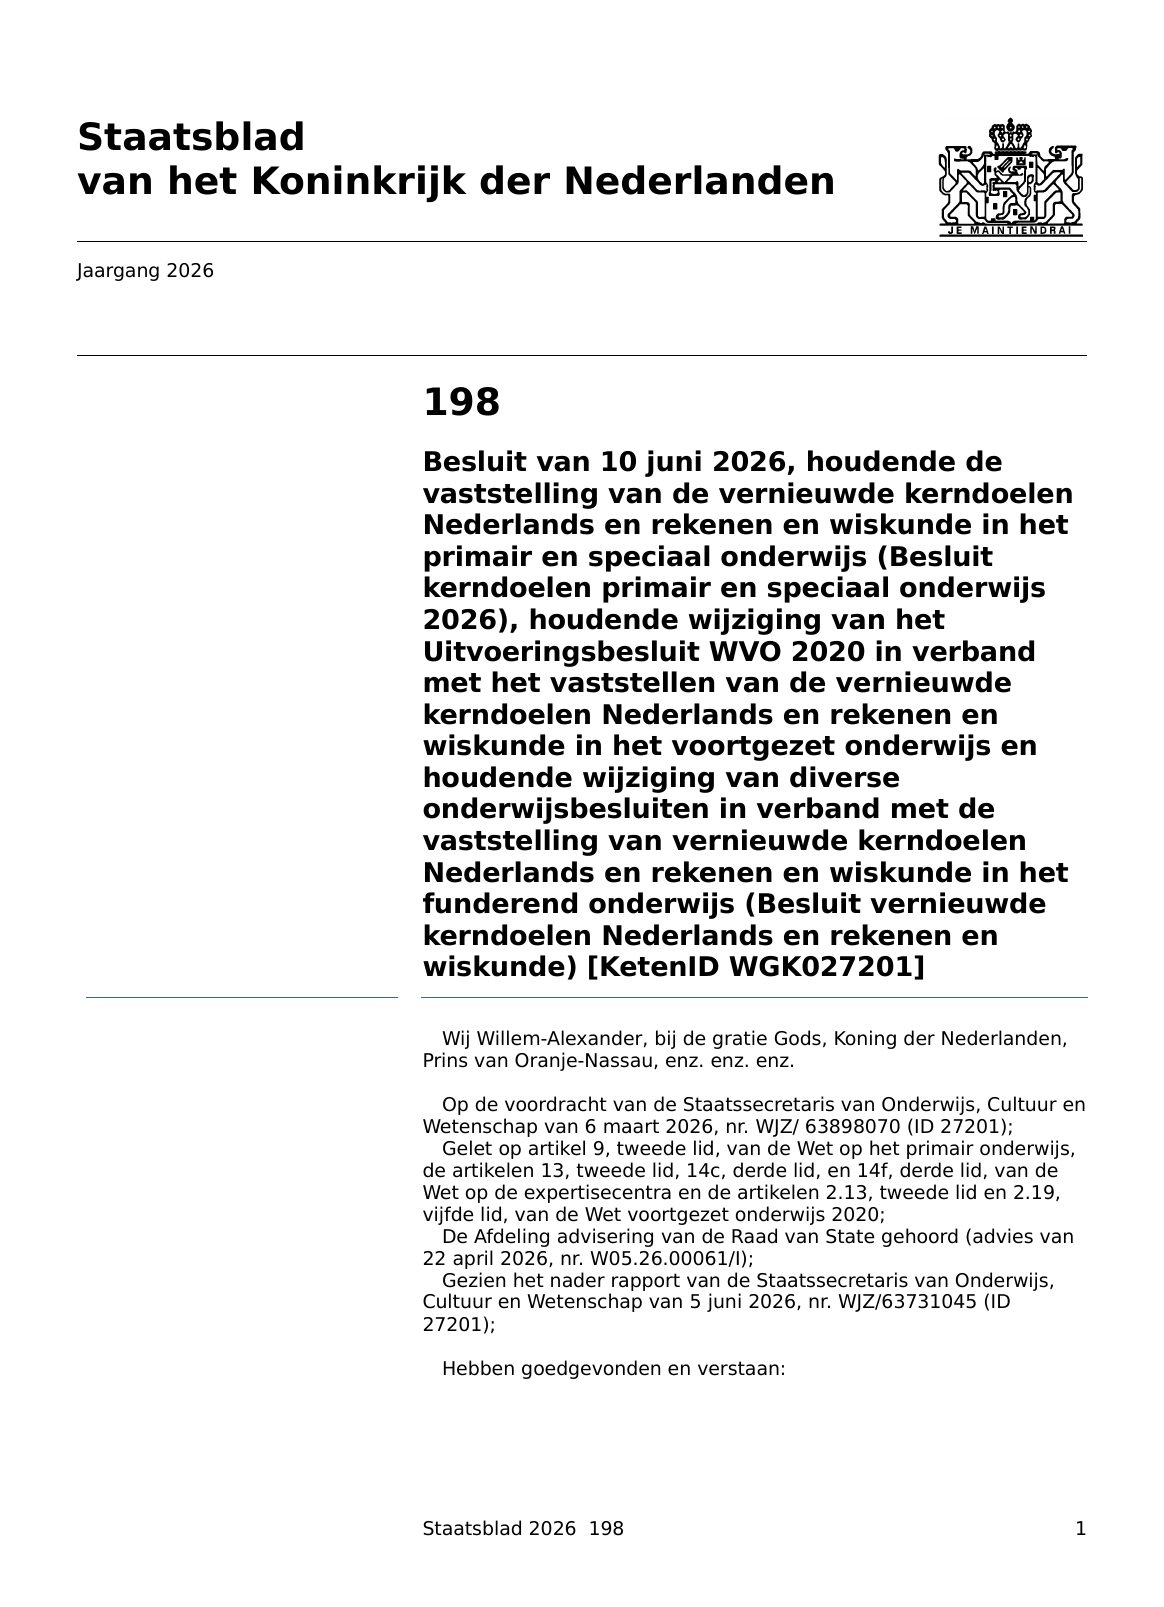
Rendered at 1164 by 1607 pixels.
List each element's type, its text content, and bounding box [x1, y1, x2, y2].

text Wij Willem-Alexander, bij de gratie Gods, Koning der Nederlanden, Prins van Oranje-Nassau, enz. enz. enz. [422, 1027, 1087, 1071]
picture [936, 115, 1087, 240]
text De Afdeling advisering van de Raad van State gehoord (advies van 22 april 2026, nr. W05.26.00061/I); [422, 1226, 1087, 1269]
text Op de voordracht van de Staatssecretaris van Onderwijs, Cultuur en Wetenschap van 6 maart 2026, nr. WJZ/ 63898070 (ID 27201); [422, 1094, 1087, 1138]
table_header Staatsblad van het Koninkrijk der Nederlanden [77, 100, 886, 241]
text Besluit van 10 juni 2026, houdende de vaststelling van de vernieuwde kerndoelen Nederlands en rekenen en wiskunde in het primair en speciaal onderwijs (Besluit kerndoelen primair en speciaal onderwijs 2026), houdende wijziging van het Uitvoeringsbesluit WVO 2020 in verband met het vaststellen van de vernieuwde kerndoelen Nederlands en rekenen en wiskunde in het voortgezet onderwijs en houdende wijziging van diverse onderwijsbesluiten in verband met de vaststelling van vernieuwde kerndoelen Nederlands en rekenen en wiskunde in het funderend onderwijs (Besluit vernieuwde kerndoelen Nederlands en rekenen en wiskunde) [KetenID WGK027201] [422, 447, 1087, 983]
table_header [886, 100, 1087, 241]
text Gelet op artikel 9, tweede lid, van de Wet op het primair onderwijs, de artikelen 13, tweede lid, 14c, derde lid, en 14f, derde lid, van de Wet op de expertisecentra en de artikelen 2.13, tweede lid en 2.19, vijfde lid, van de Wet voortgezet onderwijs 2020; [422, 1138, 1087, 1226]
text Gezien het nader rapport van de Staatssecretaris van Onderwijs, Cultuur en Wetenschap van 5 juni 2026, nr. WJZ/63731045 (ID 27201); [422, 1269, 1087, 1335]
table_cell Jaargang 2026 [77, 242, 1087, 355]
subtitle 198 [422, 381, 1087, 424]
text Hebben goedgevonden en verstaan: [422, 1358, 1087, 1379]
